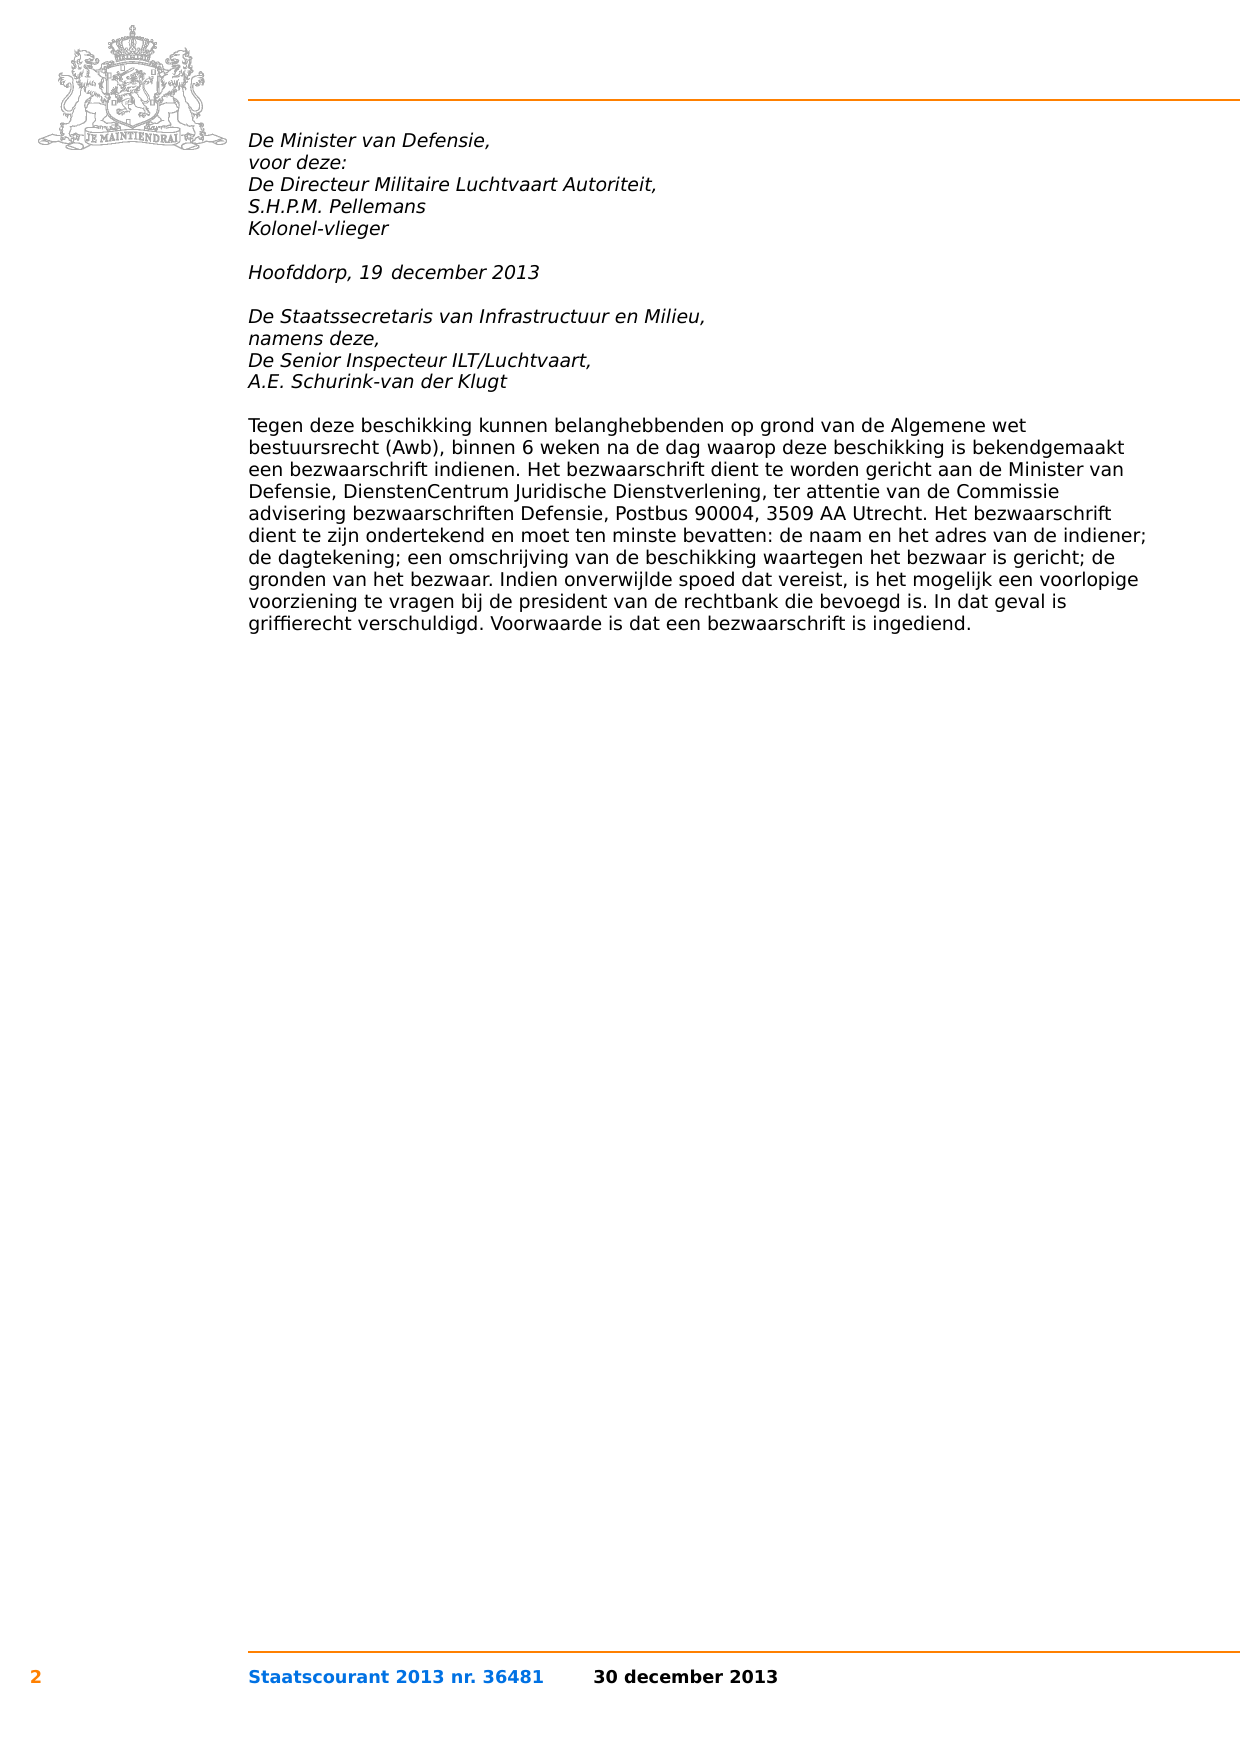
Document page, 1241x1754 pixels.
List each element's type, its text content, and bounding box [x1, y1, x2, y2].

picture [38, 25, 227, 150]
text Tegen deze beschikking kunnen belanghebbenden op grond van de Algemene wet bestuursrecht (Awb), binnen 6 weken na de dag waarop deze beschikking is bekendgemaakt een bezwaarschrift indienen. Het bezwaarschrift dient te worden gericht aan de Minister van Defensie, DienstenCentrum Juridische Dienstverlening, ter attentie van de Commissie advisering bezwaarschriften Defensie, Postbus 90004, 3509 AA Utrecht. Het bezwaarschrift dient te zijn ondertekend en moet ten minste bevatten: de naam en het adres van de indiener; de dagtekening; een omschrijving van de beschikking waartegen het bezwaar is gericht; de gronden van het bezwaar. Indien onverwijlde spoed dat vereist, is het mogelijk een voorlopige voorziening te vragen bij de president van de rechtbank die bevoegd is. In dat geval is griffierecht verschuldigd. Voorwaarde is dat een bezwaarschrift is ingediend. [248, 415, 1163, 635]
text Hoofddorp, 19 december 2013 [248, 262, 1163, 284]
text De Staatssecretaris van Infrastructuur en Milieu, namens deze, De Senior Inspecteur ILT/Luchtvaart, A.E. Schurink-van der Klugt [248, 306, 1163, 393]
text De Minister van Defensie, voor deze: De Directeur Militaire Luchtvaart Autoriteit, S.H.P.M. Pellemans Kolonel-vlieger [248, 130, 1163, 240]
